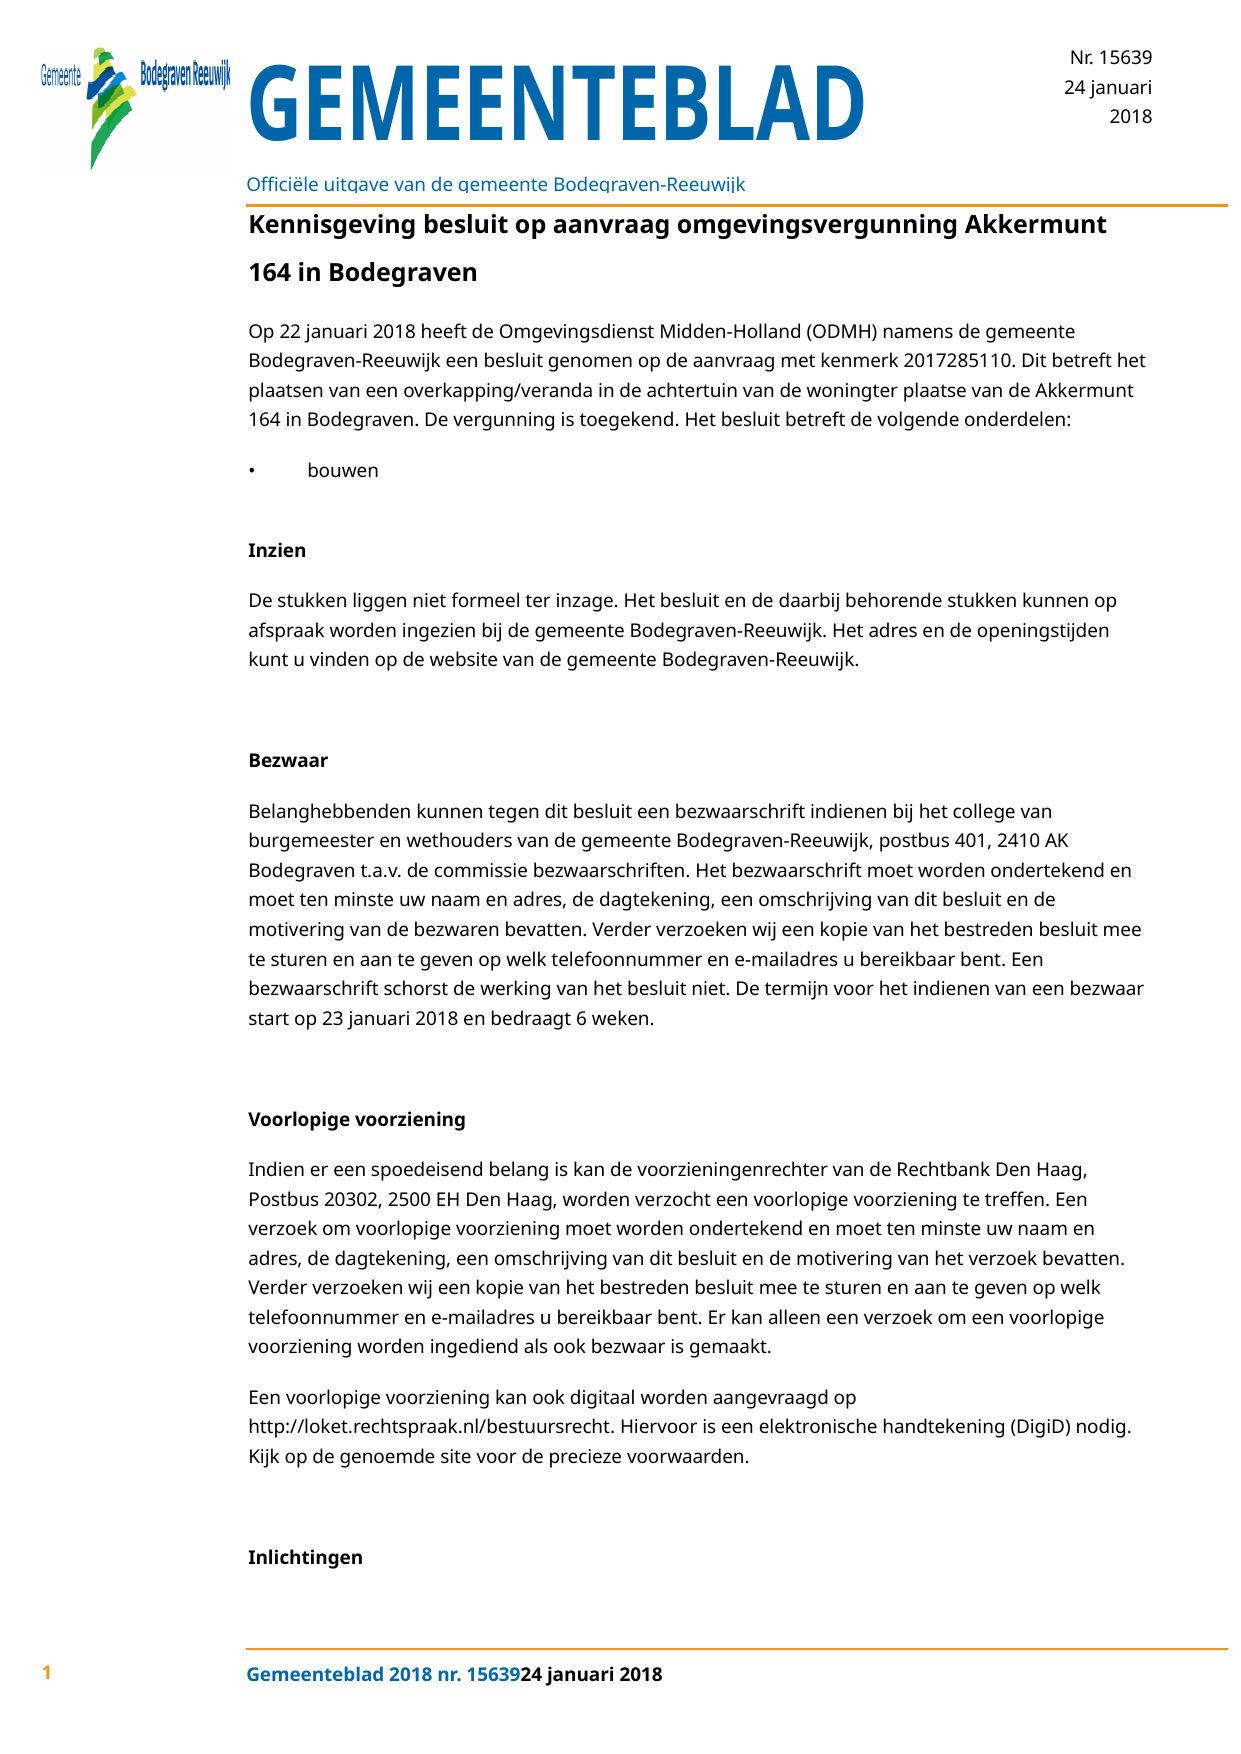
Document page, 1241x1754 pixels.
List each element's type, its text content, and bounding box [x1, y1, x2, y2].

text Inzien [248, 537, 1152, 563]
text Inlichtingen [248, 1544, 1152, 1570]
text Bezwaar [248, 747, 1152, 773]
text De stukken liggen niet formeel ter inzage. Het besluit en de daarbij behorende stukken kunnen op afspraak worden ingezien bij de gemeente Bodegraven-Reeuwijk. Het adres en de openingstijden kunt u vinden op de website van de gemeente Bodegraven-Reeuwijk. [248, 587, 1152, 672]
text Belanghebbenden kunnen tegen dit besluit een bezwaarschrift indienen bij het college van burgemeester en wethouders van de gemeente Bodegraven-Reeuwijk, postbus 401, 2410 AK Bodegraven t.a.v. de commissie bezwaarschriften. Het bezwaarschrift moet worden ondertekend en moet ten minste uw naam en adres, de dagtekening, een omschrijving van dit besluit en de motivering van de bezwaren bevatten. Verder verzoeken wij een kopie van het bestreden besluit mee te sturen en aan te geven op welk telefoonnummer en e-mailadres u bereikbaar bent. Een bezwaarschrift schorst de werking van het besluit niet. De termijn voor het indienen van een bezwaar start op 23 januari 2018 en bedraagt 6 weken. [248, 798, 1152, 1031]
text Kennisgeving besluit op aanvraag omgevingsvergunning Akkermunt 164 in Bodegraven [248, 207, 1152, 288]
picture [41, 47, 231, 172]
text Voorlopige voorziening [248, 1106, 1152, 1132]
text Een voorlopige voorziening kan ook digitaal worden aangevraagd op http://loket.rechtspraak.nl/bestuursrecht. Hiervoor is een elektronische handtekening (DigiD) nodig. Kijk op de genoemde site voor de precieze voorwaarden. [248, 1384, 1152, 1469]
text Indien er een spoedeisend belang is kan de voorzieningenrechter van de Rechtbank Den Haag, Postbus 20302, 2500 EH Den Haag, worden verzocht een voorlopige voorziening te treffen. Een verzoek om voorlopige voorziening moet worden ondertekend en moet ten minste uw naam en adres, de dagtekening, een omschrijving van dit besluit en de motivering van het verzoek bevatten. Verder verzoeken wij een kopie van het bestreden besluit mee te sturen en aan te geven op welk telefoonnummer en e-mailadres u bereikbaar bent. Er kan alleen een verzoek om een voorlopige voorziening worden ingediend als ook bezwaar is gemaakt. [248, 1156, 1152, 1359]
text Op 22 januari 2018 heeft de Omgevingsdienst Midden-Holland (ODMH) namens de gemeente Bodegraven-Reeuwijk een besluit genomen op de aanvraag met kenmerk 2017285110. Dit betreft het plaatsen van een overkapping/veranda in de achtertuin van de woningter plaatse van de Akkermunt 164 in Bodegraven. De vergunning is toegekend. Het besluit betreft de volgende onderdelen: [248, 318, 1152, 432]
list bouwen [248, 457, 1152, 483]
